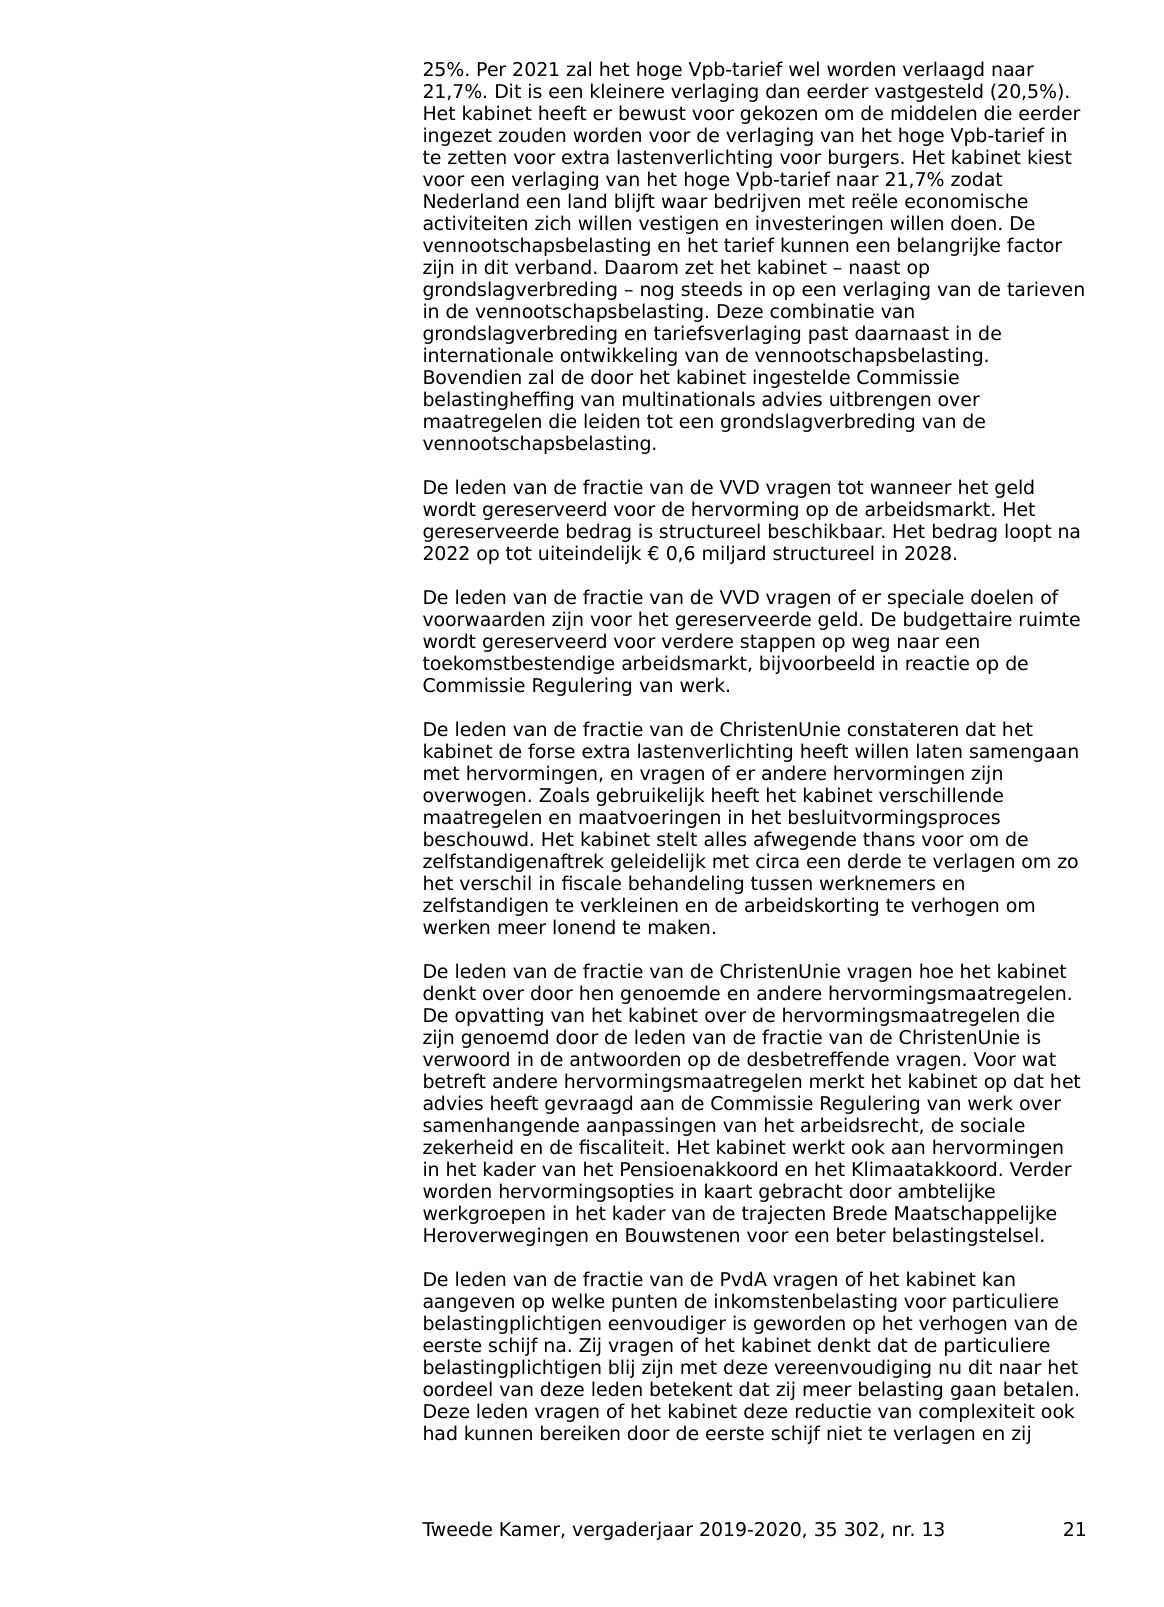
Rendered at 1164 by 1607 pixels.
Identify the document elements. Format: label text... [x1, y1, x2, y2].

text De leden van de fractie van de VVD vragen tot wanneer het geld wordt gereserveerd voor de hervorming op de arbeidsmarkt. Het gereserveerde bedrag is structureel beschikbaar. Het bedrag loopt na 2022 op tot uiteindelijk € 0,6 miljard structureel in 2028. [422, 477, 1087, 565]
text De leden van de fractie van de VVD vragen of er speciale doelen of voorwaarden zijn voor het gereserveerde geld. De budgettaire ruimte wordt gereserveerd voor verdere stappen op weg naar een toekomstbestendige arbeidsmarkt, bijvoorbeeld in reactie op de Commissie Regulering van werk. [422, 587, 1087, 697]
text De leden van de fractie van de ChristenUnie constateren dat het kabinet de forse extra lastenverlichting heeft willen laten samengaan met hervormingen, en vragen of er andere hervormingen zijn overwogen. Zoals gebruikelijk heeft het kabinet verschillende maatregelen en maatvoeringen in het besluitvormingsproces beschouwd. Het kabinet stelt alles afwegende thans voor om de zelfstandigenaftrek geleidelijk met circa een derde te verlagen om zo het verschil in fiscale behandeling tussen werknemers en zelfstandigen te verkleinen en de arbeidskorting te verhogen om werken meer lonend te maken. [422, 719, 1087, 939]
text 25%. Per 2021 zal het hoge Vpb-tarief wel worden verlaagd naar 21,7%. Dit is een kleinere verlaging dan eerder vastgesteld (20,5%). Het kabinet heeft er bewust voor gekozen om de middelen die eerder ingezet zouden worden voor de verlaging van het hoge Vpb-tarief in te zetten voor extra lastenverlichting voor burgers. Het kabinet kiest voor een verlaging van het hoge Vpb-tarief naar 21,7% zodat Nederland een land blijft waar bedrijven met reële economische activiteiten zich willen vestigen en investeringen willen doen. De vennootschapsbelasting en het tarief kunnen een belangrijke factor zijn in dit verband. Daarom zet het kabinet – naast op grondslagverbreding – nog steeds in op een verlaging van de tarieven in de vennootschapsbelasting. Deze combinatie van grondslagverbreding en tariefsverlaging past daarnaast in de internationale ontwikkeling van de vennootschapsbelasting. Bovendien zal de door het kabinet ingestelde Commissie belastingheffing van multinationals advies uitbrengen over maatregelen die leiden tot een grondslagverbreding van de vennootschapsbelasting. [422, 59, 1087, 455]
text De leden van de fractie van de ChristenUnie vragen hoe het kabinet denkt over door hen genoemde en andere hervormingsmaatregelen. De opvatting van het kabinet over de hervormingsmaatregelen die zijn genoemd door de leden van de fractie van de ChristenUnie is verwoord in de antwoorden op de desbetreffende vragen. Voor wat betreft andere hervormingsmaatregelen merkt het kabinet op dat het advies heeft gevraagd aan de Commissie Regulering van werk over samenhangende aanpassingen van het arbeidsrecht, de sociale zekerheid en de fiscaliteit. Het kabinet werkt ook aan hervormingen in het kader van het Pensioenakkoord en het Klimaatakkoord. Verder worden hervormingsopties in kaart gebracht door ambtelijke werkgroepen in het kader van de trajecten Brede Maatschappelijke Heroverwegingen en Bouwstenen voor een beter belastingstelsel. [422, 961, 1087, 1247]
text De leden van de fractie van de PvdA vragen of het kabinet kan aangeven op welke punten de inkomstenbelasting voor particuliere belastingplichtigen eenvoudiger is geworden op het verhogen van de eerste schijf na. Zij vragen of het kabinet denkt dat de particuliere belastingplichtigen blij zijn met deze vereenvoudiging nu dit naar het oordeel van deze leden betekent dat zij meer belasting gaan betalen. Deze leden vragen of het kabinet deze reductie van complexiteit ook had kunnen bereiken door de eerste schijf niet te verlagen en zij [422, 1269, 1087, 1445]
